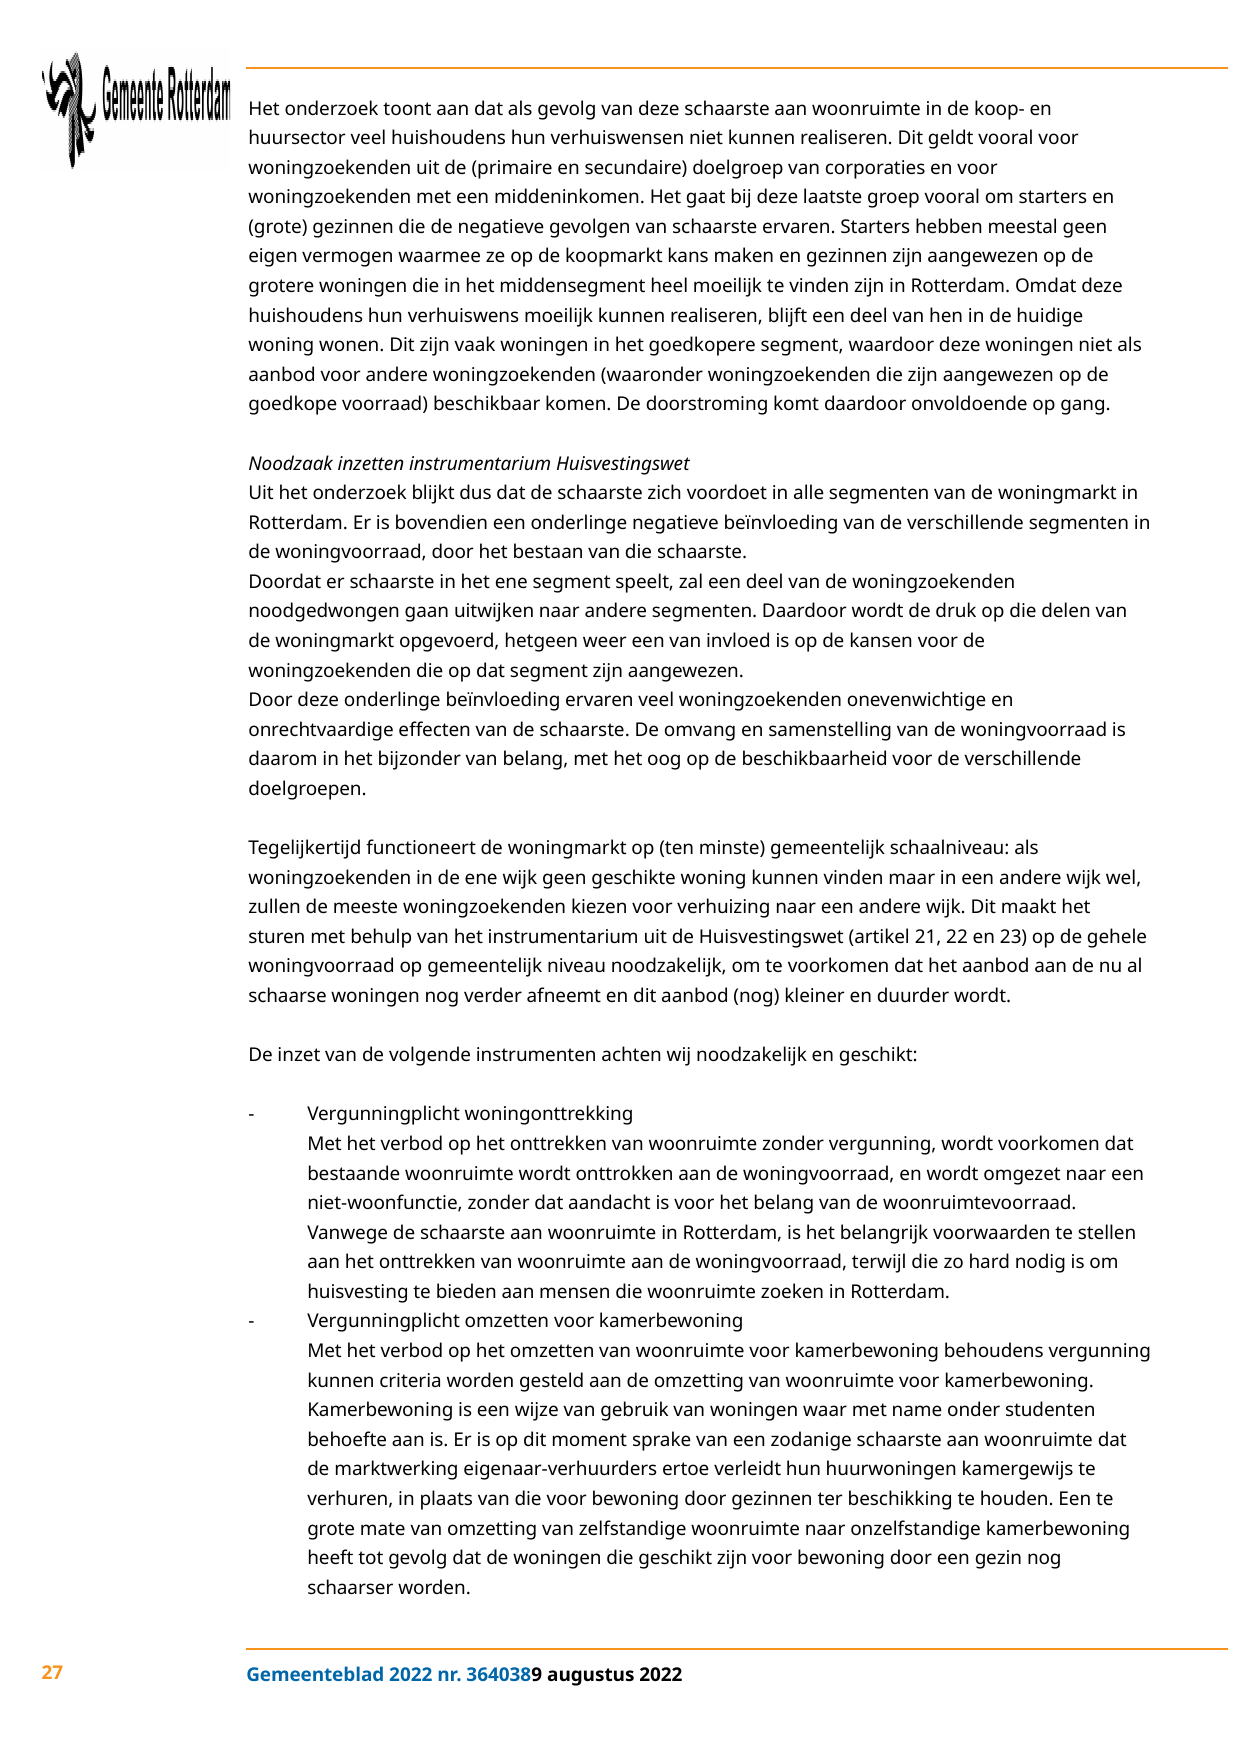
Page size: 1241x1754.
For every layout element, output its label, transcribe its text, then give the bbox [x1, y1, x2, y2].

text Noodzaak inzetten instrumentarium Huisvestingswet [248, 450, 1152, 476]
text De inzet van de volgende instrumenten achten wij noodzakelijk en geschikt: [248, 1041, 1152, 1067]
text Het onderzoek toont aan dat als gevolg van deze schaarste aan woonruimte in de koop- en huursector veel huishoudens hun verhuiswensen niet kunnen realiseren. Dit geldt vooral voor woningzoekenden uit de (primaire en secundaire) doelgroep van corporaties en voor woningzoekenden met een middeninkomen. Het gaat bij deze laatste groep vooral om starters en (grote) gezinnen die de negatieve gevolgen van schaarste ervaren. Starters hebben meestal geen eigen vermogen waarmee ze op de koopmarkt kans maken en gezinnen zijn aangewezen op de grotere woningen die in het middensegment heel moeilijk te vinden zijn in Rotterdam. Omdat deze huishoudens hun verhuiswens moeilijk kunnen realiseren, blijft een deel van hen in de huidige woning wonen. Dit zijn vaak woningen in het goedkopere segment, waardoor deze woningen niet als aanbod voor andere woningzoekenden (waaronder woningzoekenden die zijn aangewezen op de goedkope voorraad) beschikbaar komen. De doorstroming komt daardoor onvoldoende op gang. [248, 95, 1152, 416]
list Met het verbod op het onttrekken van woonruimte zonder vergunning, wordt voorkomen dat bestaande woonruimte wordt onttrokken aan de woningvoorraad, en wordt omgezet naar een niet-woonfunctie, zonder dat aandacht is voor het belang van de woonruimtevoorraad. [248, 1130, 1152, 1215]
text Doordat er schaarste in het ene segment speelt, zal een deel van de woningzoekenden noodgedwongen gaan uitwijken naar andere segmenten. Daardoor wordt de druk op die delen van de woningmarkt opgevoerd, hetgeen weer een van invloed is op de kansen voor de woningzoekenden die op dat segment zijn aangewezen. [248, 568, 1152, 683]
list Kamerbewoning is een wijze van gebruik van woningen waar met name onder studenten behoefte aan is. Er is op dit moment sprake van een zodanige schaarste aan woonruimte dat de marktwerking eigenaar-verhuurders ertoe verleidt hun huurwoningen kamergewijs te verhuren, in plaats van die voor bewoning door gezinnen ter beschikking te houden. Een te grote mate van omzetting van zelfstandige woonruimte naar onzelfstandige kamerbewoning heeft tot gevolg dat de woningen die geschikt zijn voor bewoning door een gezin nog schaarser worden. [248, 1396, 1152, 1600]
list Vergunningplicht omzetten voor kamerbewoning [248, 1308, 1152, 1333]
list Met het verbod op het omzetten van woonruimte voor kamerbewoning behoudens vergunning kunnen criteria worden gesteld aan de omzetting van woonruimte voor kamerbewoning. [248, 1337, 1152, 1393]
list Vanwege de schaarste aan woonruimte in Rotterdam, is het belangrijk voorwaarden te stellen aan het onttrekken van woonruimte aan de woningvoorraad, terwijl die zo hard nodig is om huisvesting te bieden aan mensen die woonruimte zoeken in Rotterdam. [248, 1219, 1152, 1304]
text Uit het onderzoek blijkt dus dat de schaarste zich voordoet in alle segmenten van de woningmarkt in Rotterdam. Er is bovendien een onderlinge negatieve beïnvloeding van de verschillende segmenten in de woningvoorraad, door het bestaan van die schaarste. [248, 479, 1152, 564]
text Tegelijkertijd functioneert de woningmarkt op (ten minste) gemeentelijk schaalniveau: als woningzoekenden in de ene wijk geen geschikte woning kunnen vinden maar in een andere wijk wel, zullen de meeste woningzoekenden kiezen voor verhuizing naar een andere wijk. Dit maakt het sturen met behulp van het instrumentarium uit de Huisvestingswet (artikel 21, 22 en 23) op de gehele woningvoorraad op gemeentelijk niveau noodzakelijk, om te voorkomen dat het aanbod aan de nu al schaarse woningen nog verder afneemt en dit aanbod (nog) kleiner en duurder wordt. [248, 834, 1152, 1008]
list Vergunningplicht woningonttrekking [248, 1101, 1152, 1126]
picture [41, 47, 231, 172]
text Door deze onderlinge beïnvloeding ervaren veel woningzoekenden onevenwichtige en onrechtvaardige effecten van de schaarste. De omvang en samenstelling van de woningvoorraad is daarom in het bijzonder van belang, met het oog op de beschikbaarheid voor de verschillende doelgroepen. [248, 686, 1152, 801]
